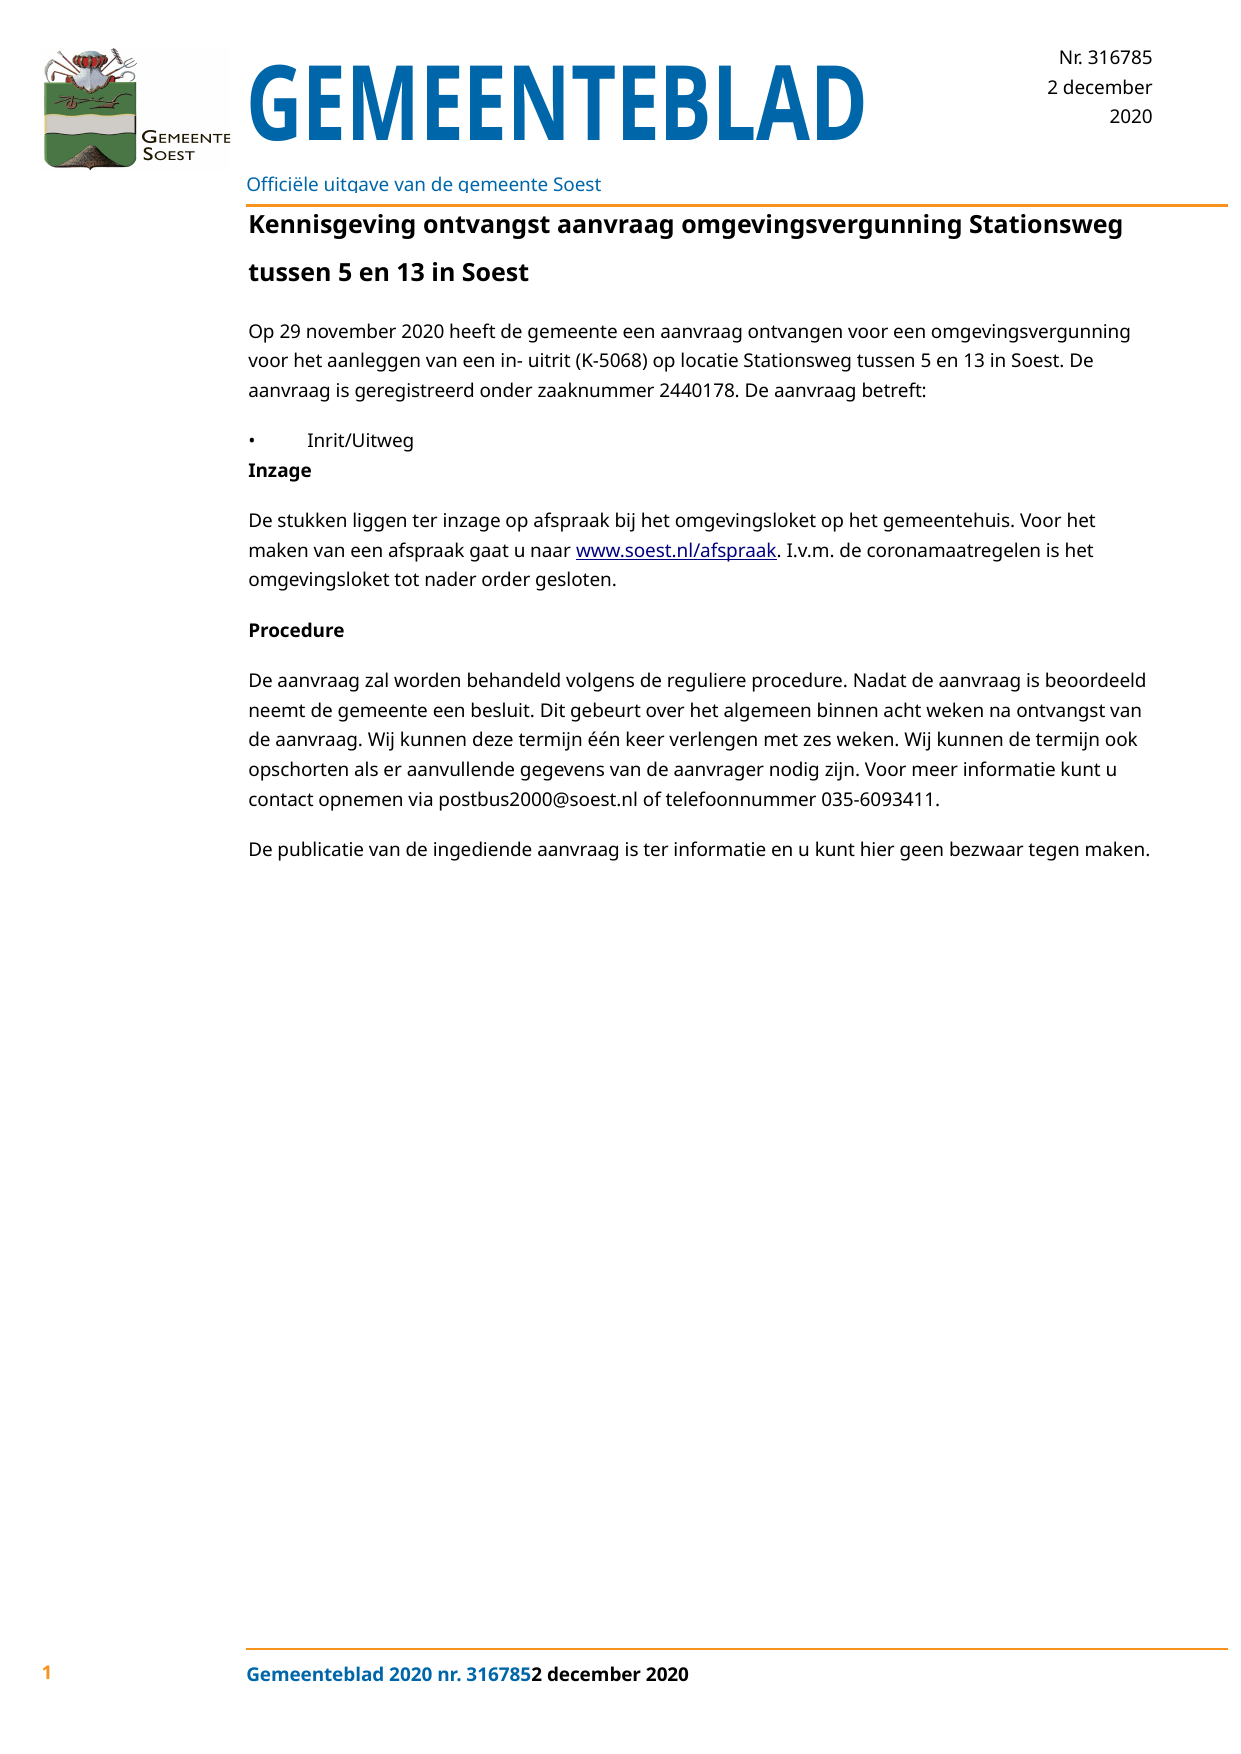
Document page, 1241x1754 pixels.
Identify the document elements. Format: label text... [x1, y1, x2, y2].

text Kennisgeving ontvangst aanvraag omgevingsvergunning Stationsweg tussen 5 en 13 in Soest [248, 207, 1152, 288]
picture [41, 47, 231, 172]
text De aanvraag zal worden behandeld volgens de reguliere procedure. Nadat de aanvraag is beoordeeld neemt de gemeente een besluit. Dit gebeurt over het algemeen binnen acht weken na ontvangst van de aanvraag. Wij kunnen deze termijn één keer verlengen met zes weken. Wij kunnen de termijn ook opschorten als er aanvullende gegevens van de aanvrager nodig zijn. Voor meer informatie kunt u contact opnemen via postbus2000@soest.nl of telefoonnummer 035-6093411. [248, 667, 1152, 812]
text De stukken liggen ter inzage op afspraak bij het omgevingsloket op het gemeentehuis. Voor het maken van een afspraak gaat u naar www.soest.nl/afspraak. I.v.m. de coronamaatregelen is het omgevingsloket tot nader order gesloten. [248, 507, 1152, 592]
text Procedure [248, 617, 1152, 643]
text Inzage [248, 457, 1152, 483]
text Op 29 november 2020 heeft de gemeente een aanvraag ontvangen voor een omgevingsvergunning voor het aanleggen van een in- uitrit (K-5068) op locatie Stationsweg tussen 5 en 13 in Soest. De aanvraag is geregistreerd onder zaaknummer 2440178. De aanvraag betreft: [248, 318, 1152, 403]
list Inrit/Uitweg [248, 427, 1152, 453]
text De publicatie van de ingediende aanvraag is ter informatie en u kunt hier geen bezwaar tegen maken. [248, 836, 1152, 862]
